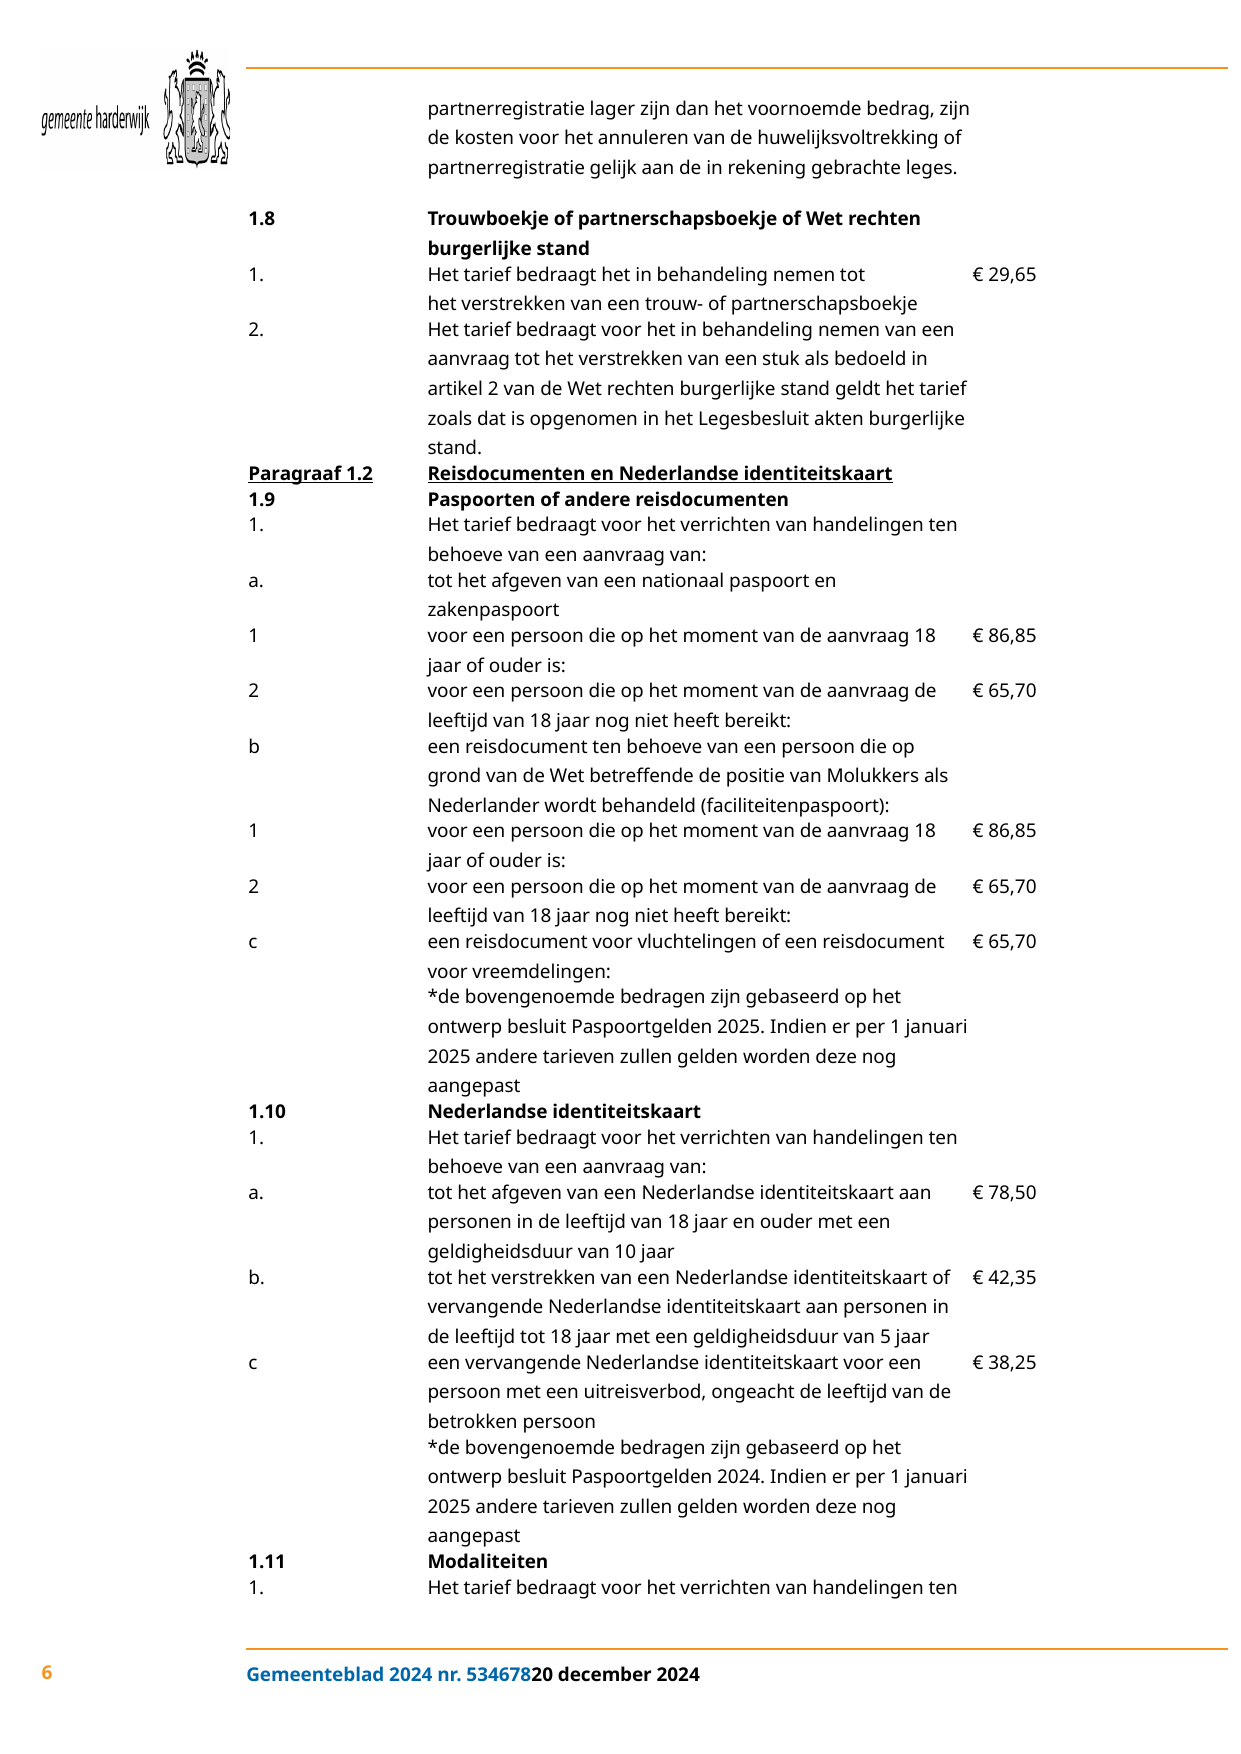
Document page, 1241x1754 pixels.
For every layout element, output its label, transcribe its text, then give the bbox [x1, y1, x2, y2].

picture [41, 47, 231, 172]
table_cell Paragraaf 1.2 [248, 460, 427, 486]
table_cell c [248, 1349, 427, 1434]
table_cell Het tarief bedraagt voor het verrichten van handelingen ten behoeve van een aanvraag van: [427, 512, 972, 567]
table_cell voor een persoon die op het moment van de aanvraag de leeftijd van 18 jaar nog niet heeft bereikt: [427, 873, 972, 928]
table_cell Het tarief bedraagt voor het verrichten van handelingen ten behoeve van een aanvraag van: [427, 1124, 972, 1179]
table_cell € 65,70 [973, 678, 1152, 733]
table_cell tot het verstrekken van een Nederlandse identiteitskaart of vervangende Nederlandse identiteitskaart aan personen in de leeftijd tot 18 jaar met een geldigheidsduur van 5 jaar [427, 1264, 972, 1349]
table_cell € 65,70 [973, 928, 1152, 984]
table_cell [973, 205, 1152, 261]
table_cell [973, 733, 1152, 818]
table_cell 1. [248, 512, 427, 567]
table_cell 2 [248, 873, 427, 928]
table_cell [973, 567, 1152, 622]
table_cell € 65,70 [973, 873, 1152, 928]
table_cell b [248, 733, 427, 818]
table_cell 1. [248, 261, 427, 316]
table_cell voor een persoon die op het moment van de aanvraag 18 jaar of ouder is: [427, 622, 972, 677]
table_cell a. [248, 1179, 427, 1264]
table_cell [973, 316, 1152, 460]
table_cell Trouwboekje of partnerschapsboekje of Wet rechten burgerlijke stand [427, 205, 972, 261]
table_cell 1.10 [248, 1098, 427, 1124]
table_cell € 29,65 [973, 261, 1152, 316]
table_cell € 42,35 [973, 1264, 1152, 1349]
table_cell [973, 95, 1152, 180]
table_cell [973, 984, 1152, 1098]
table_cell 1 [248, 622, 427, 677]
table_cell [248, 984, 427, 1098]
table_cell *de bovengenoemde bedragen zijn gebaseerd op het ontwerp besluit Paspoortgelden 2025. Indien er per 1 januari 2025 andere tarieven zullen gelden worden deze nog aangepast [427, 984, 972, 1098]
table_cell 1 [248, 818, 427, 873]
table_cell [973, 486, 1152, 512]
table_cell [973, 180, 1152, 205]
table_cell [973, 1574, 1152, 1600]
table_cell € 38,25 [973, 1349, 1152, 1434]
table_cell partnerregistratie lager zijn dan het voornoemde bedrag, zijn de kosten voor het annuleren van de huwelijksvoltrekking of partnerregistratie gelijk aan de in rekening gebrachte leges. [427, 95, 972, 180]
table_cell voor een persoon die op het moment van de aanvraag de leeftijd van 18 jaar nog niet heeft bereikt: [427, 678, 972, 733]
table_cell [973, 1548, 1152, 1574]
table_cell Het tarief bedraagt voor het in behandeling nemen van een aanvraag tot het verstrekken van een stuk als bedoeld in artikel 2 van de Wet rechten burgerlijke stand geldt het tarief zoals dat is opgenomen in het Legesbesluit akten burgerlijke stand. [427, 316, 972, 460]
table_cell 1.9 [248, 486, 427, 512]
table_cell c [248, 928, 427, 984]
table_cell € 86,85 [973, 818, 1152, 873]
table_cell 1. [248, 1574, 427, 1600]
table_cell Reisdocumenten en Nederlandse identiteitskaart [427, 460, 972, 486]
table_cell 1.11 [248, 1548, 427, 1574]
table_cell een reisdocument voor vluchtelingen of een reisdocument voor vreemdelingen: [427, 928, 972, 984]
table_cell [973, 1434, 1152, 1548]
table_cell [248, 1434, 427, 1548]
table_cell een vervangende Nederlandse identiteitskaart voor een persoon met een uitreisverbod, ongeacht de leeftijd van de betrokken persoon [427, 1349, 972, 1434]
table_cell Modaliteiten [427, 1548, 972, 1574]
table_cell voor een persoon die op het moment van de aanvraag 18 jaar of ouder is: [427, 818, 972, 873]
table_cell Paspoorten of andere reisdocumenten [427, 486, 972, 512]
table_cell Het tarief bedraagt voor het verrichten van handelingen ten [427, 1574, 972, 1600]
table_cell [248, 95, 427, 180]
table_cell 2. [248, 316, 427, 460]
table_cell 1. [248, 1124, 427, 1179]
table_cell 2 [248, 678, 427, 733]
table_cell [973, 1098, 1152, 1124]
table_cell [973, 512, 1152, 567]
table_cell b. [248, 1264, 427, 1349]
table_cell [973, 1124, 1152, 1179]
table_cell [973, 460, 1152, 486]
table_cell Nederlandse identiteitskaart [427, 1098, 972, 1124]
table_cell tot het afgeven van een Nederlandse identiteitskaart aan personen in de leeftijd van 18 jaar en ouder met een geldigheidsduur van 10 jaar [427, 1179, 972, 1264]
table_cell Het tarief bedraagt het in behandeling nemen tot het verstrekken van een trouw- of partnerschapsboekje [427, 261, 972, 316]
table_cell een reisdocument ten behoeve van een persoon die op grond van de Wet betreffende de positie van Molukkers als Nederlander wordt behandeld (faciliteitenpaspoort): [427, 733, 972, 818]
table_cell [427, 180, 972, 205]
table_cell € 78,50 [973, 1179, 1152, 1264]
table_cell [248, 180, 427, 205]
table_cell a. [248, 567, 427, 622]
table_cell *de bovengenoemde bedragen zijn gebaseerd op het ontwerp besluit Paspoortgelden 2024. Indien er per 1 januari 2025 andere tarieven zullen gelden worden deze nog aangepast [427, 1434, 972, 1548]
table_cell € 86,85 [973, 622, 1152, 677]
table_cell 1.8 [248, 205, 427, 261]
table_cell tot het afgeven van een nationaal paspoort en zakenpaspoort [427, 567, 972, 622]
